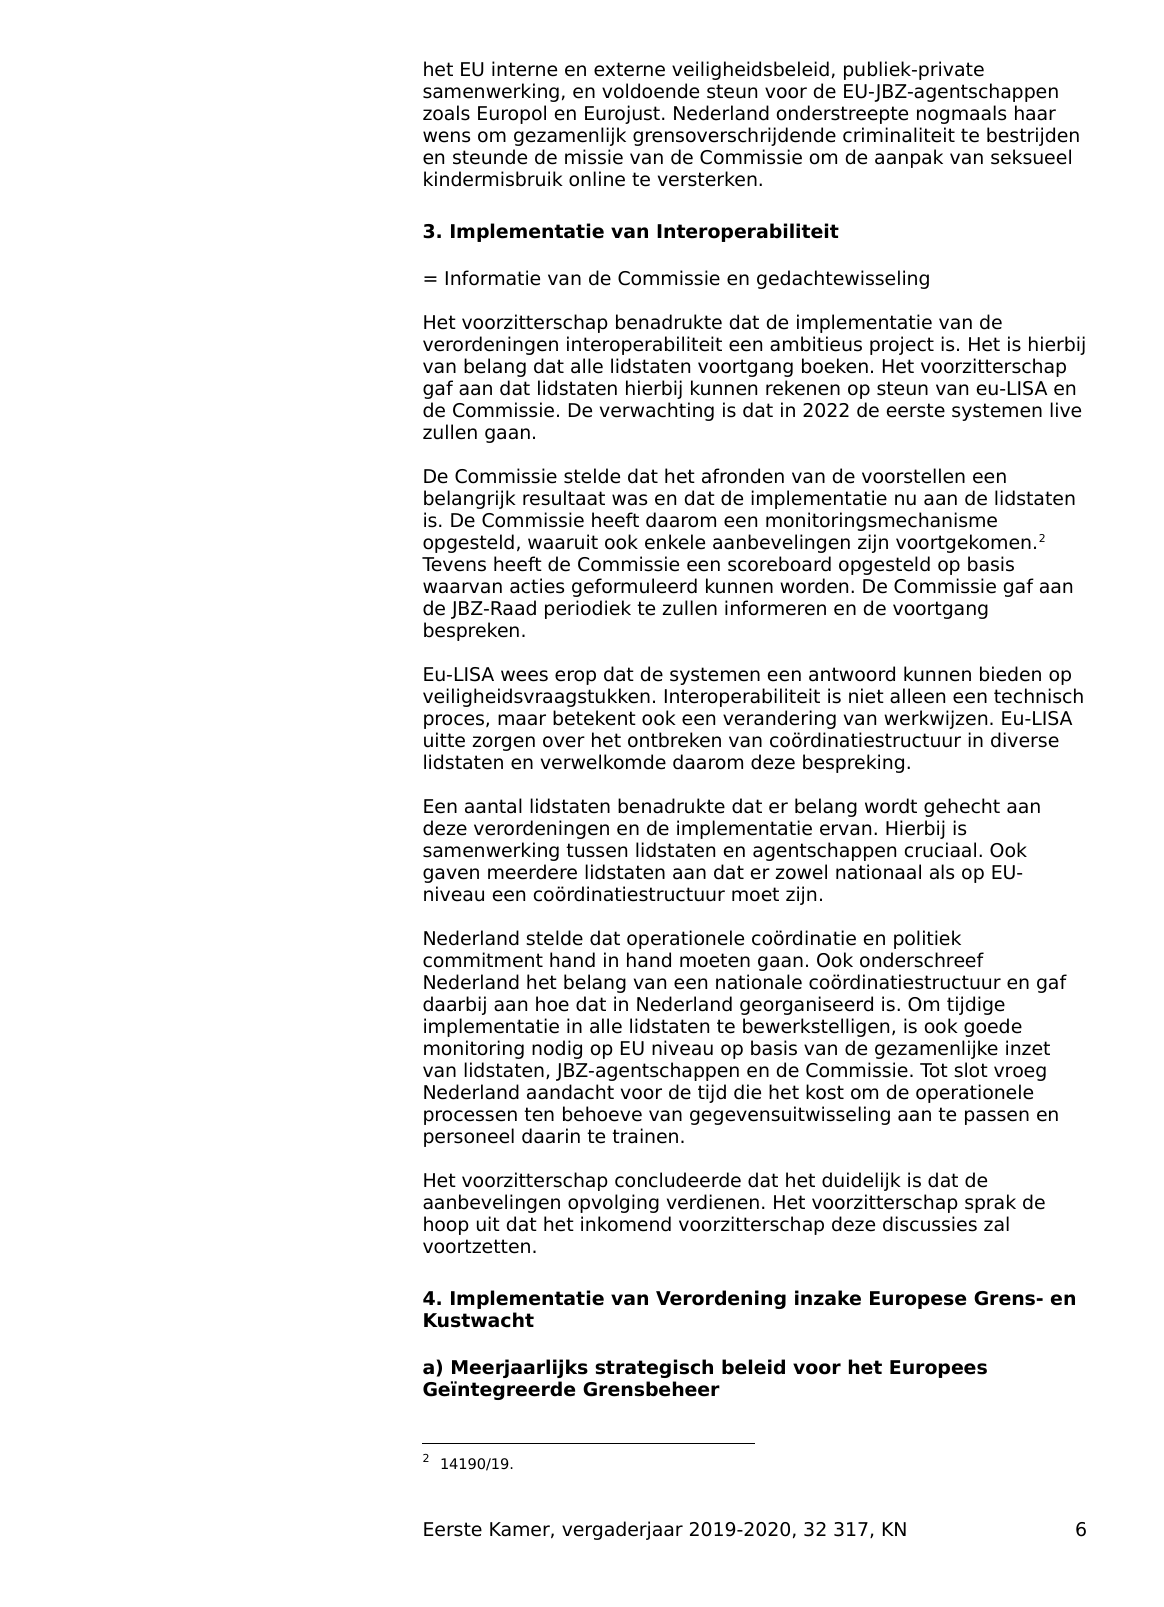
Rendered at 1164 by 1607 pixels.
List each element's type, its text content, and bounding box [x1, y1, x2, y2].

text 14190/19. [422, 1452, 1087, 1474]
text De Commissie stelde dat het afronden van de voorstellen een belangrijk resultaat was en dat de implementatie nu aan de lidstaten is. De Commissie heeft daarom een monitoringsmechanisme opgesteld, waaruit ook enkele aanbevelingen zijn voortgekomen. Tevens heeft de Commissie een scoreboard opgesteld op basis waarvan acties geformuleerd kunnen worden. De Commissie gaf aan de JBZ-Raad periodiek te zullen informeren en de voortgang bespreken. [422, 466, 1087, 642]
text = Informatie van de Commissie en gedachtewisseling [422, 268, 1087, 290]
text Het voorzitterschap benadrukte dat de implementatie van de verordeningen interoperabiliteit een ambitieus project is. Het is hierbij van belang dat alle lidstaten voortgang boeken. Het voorzitterschap gaf aan dat lidstaten hierbij kunnen rekenen op steun van eu-LISA en de Commissie. De verwachting is dat in 2022 de eerste systemen live zullen gaan. [422, 312, 1087, 444]
text Eu-LISA wees erop dat de systemen een antwoord kunnen bieden op veiligheidsvraagstukken. Interoperabiliteit is niet alleen een technisch proces, maar betekent ook een verandering van werkwijzen. Eu-LISA uitte zorgen over het ontbreken van coördinatiestructuur in diverse lidstaten en verwelkomde daarom deze bespreking. [422, 664, 1087, 774]
subtitle 3. Implementatie van Interoperabiliteit [422, 221, 1087, 243]
subtitle 4. Implementatie van Verordening inzake Europese Grens- en Kustwacht [422, 1288, 1087, 1332]
text a) Meerjaarlijks strategisch beleid voor het Europees Geïntegreerde Grensbeheer [422, 1357, 1087, 1401]
text Nederland stelde dat operationele coördinatie en politiek commitment hand in hand moeten gaan. Ook onderschreef Nederland het belang van een nationale coördinatiestructuur en gaf daarbij aan hoe dat in Nederland georganiseerd is. Om tijdige implementatie in alle lidstaten te bewerkstelligen, is ook goede monitoring nodig op EU niveau op basis van de gezamenlijke inzet van lidstaten, JBZ-agentschappen en de Commissie. Tot slot vroeg Nederland aandacht voor de tijd die het kost om de operationele processen ten behoeve van gegevensuitwisseling aan te passen en personeel daarin te trainen. [422, 928, 1087, 1148]
text Een aantal lidstaten benadrukte dat er belang wordt gehecht aan deze verordeningen en de implementatie ervan. Hierbij is samenwerking tussen lidstaten en agentschappen cruciaal. Ook gaven meerdere lidstaten aan dat er zowel nationaal als op EU-niveau een coördinatiestructuur moet zijn. [422, 796, 1087, 906]
text Het voorzitterschap concludeerde dat het duidelijk is dat de aanbevelingen opvolging verdienen. Het voorzitterschap sprak de hoop uit dat het inkomend voorzitterschap deze discussies zal voortzetten. [422, 1170, 1087, 1258]
text het EU interne en externe veiligheidsbeleid, publiek-private samenwerking, en voldoende steun voor de EU-JBZ-agentschappen zoals Europol en Eurojust. Nederland onderstreepte nogmaals haar wens om gezamenlijk grensoverschrijdende criminaliteit te bestrijden en steunde de missie van de Commissie om de aanpak van seksueel kindermisbruik online te versterken. [422, 59, 1087, 191]
